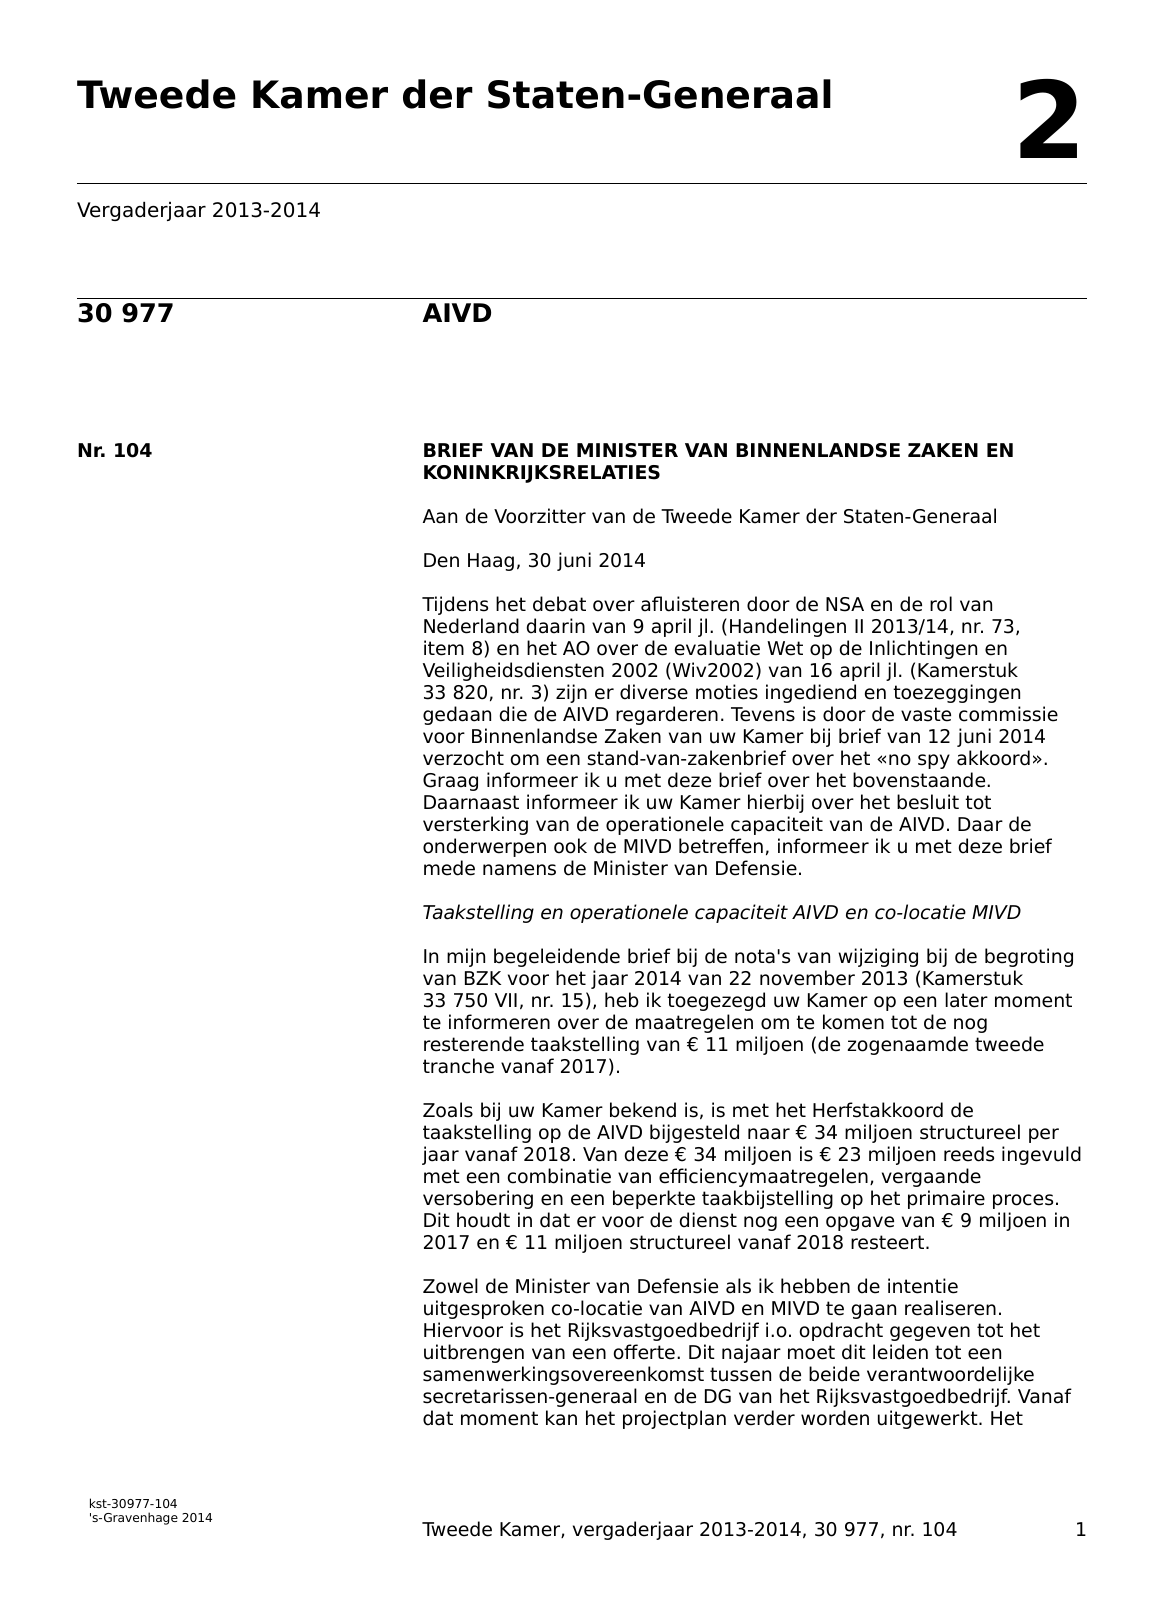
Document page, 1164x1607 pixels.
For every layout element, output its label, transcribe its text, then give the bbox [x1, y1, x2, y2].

subtitle 30 977 AIVD [77, 299, 1087, 329]
text Den Haag, 30 juni 2014 [422, 550, 1087, 572]
subtitle Nr. 104 BRIEF VAN DE MINISTER VAN BINNENLANDSE ZAKEN EN KONINKRIJKSRELATIES [77, 440, 1087, 484]
table_cell Vergaderjaar 2013-2014 [77, 184, 1087, 298]
text In mijn begeleidende brief bij de nota's van wijziging bij de begroting van BZK voor het jaar 2014 van 22 november 2013 (Kamerstuk 33 750 VII, nr. 15), heb ik toegezegd uw Kamer op een later moment te informeren over de maatregelen om te komen tot de nog resterende taakstelling van € 11 miljoen (de zogenaamde tweede tranche vanaf 2017). [422, 946, 1087, 1078]
text Aan de Voorzitter van de Tweede Kamer der Staten-Generaal [422, 506, 1087, 528]
text 's-Gravenhage 2014 [88, 1511, 323, 1525]
table_header 2 [886, 59, 1087, 183]
text Tijdens het debat over afluisteren door de NSA en de rol van Nederland daarin van 9 april jl. (Handelingen II 2013/14, nr. 73, item 8) en het AO over de evaluatie Wet op de Inlichtingen en Veiligheidsdiensten 2002 (Wiv2002) van 16 april jl. (Kamerstuk 33 820, nr. 3) zijn er diverse moties ingediend en toezeggingen gedaan die de AIVD regarderen. Tevens is door de vaste commissie voor Binnenlandse Zaken van uw Kamer bij brief van 12 juni 2014 verzocht om een stand-van-zakenbrief over het «no spy akkoord». Graag informeer ik u met deze brief over het bovenstaande. Daarnaast informeer ik uw Kamer hierbij over het besluit tot versterking van de operationele capaciteit van de AIVD. Daar de onderwerpen ook de MIVD betreffen, informeer ik u met deze brief mede namens de Minister van Defensie. [422, 594, 1087, 880]
text kst-30977-104 [88, 1497, 323, 1511]
text Zowel de Minister van Defensie als ik hebben de intentie uitgesproken co-locatie van AIVD en MIVD te gaan realiseren. Hiervoor is het Rijksvastgoedbedrijf i.o. opdracht gegeven tot het uitbrengen van een offerte. Dit najaar moet dit leiden tot een samenwerkingsovereenkomst tussen de beide verantwoordelijke secretarissen-generaal en de DG van het Rijksvastgoedbedrijf. Vanaf dat moment kan het projectplan verder worden uitgewerkt. Het [422, 1276, 1087, 1430]
subtitle Taakstelling en operationele capaciteit AIVD en co-locatie MIVD [422, 902, 1087, 924]
text Zoals bij uw Kamer bekend is, is met het Herfstakkoord de taakstelling op de AIVD bijgesteld naar € 34 miljoen structureel per jaar vanaf 2018. Van deze € 34 miljoen is € 23 miljoen reeds ingevuld met een combinatie van efficiencymaatregelen, vergaande versobering en een beperkte taakbijstelling op het primaire proces. Dit houdt in dat er voor de dienst nog een opgave van € 9 miljoen in 2017 en € 11 miljoen structureel vanaf 2018 resteert. [422, 1100, 1087, 1254]
table_header Tweede Kamer der Staten-Generaal [77, 59, 886, 183]
